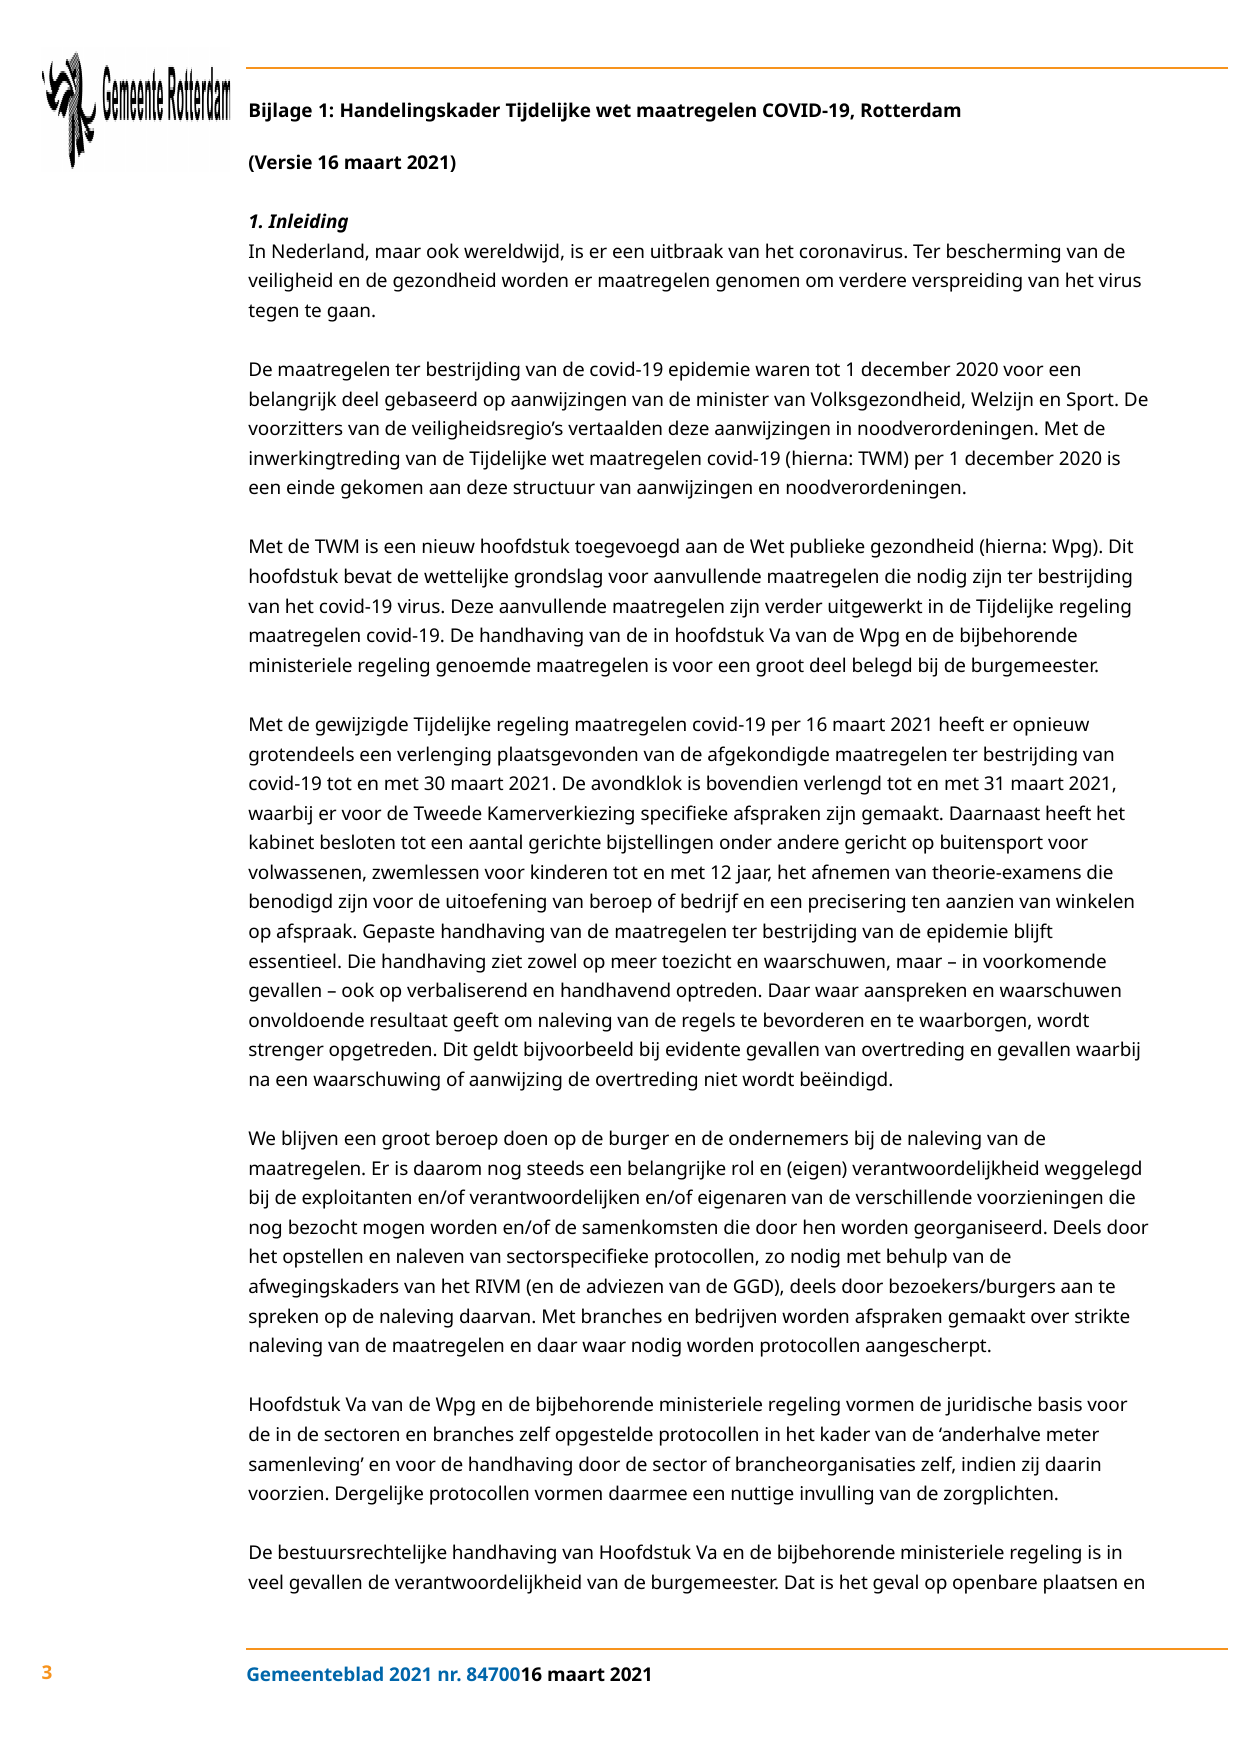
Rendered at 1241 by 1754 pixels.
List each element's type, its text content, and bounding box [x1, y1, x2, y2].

text Bijlage 1: Handelingskader Tijdelijke wet maatregelen COVID-19, Rotterdam [248, 95, 1152, 123]
text In Nederland, maar ook wereldwijd, is er een uitbraak van het coronavirus. Ter bescherming van de veiligheid en de gezondheid worden er maatregelen genomen om verdere verspreiding van het virus tegen te gaan. [248, 238, 1152, 323]
text De maatregelen ter bestrijding van de covid-19 epidemie waren tot 1 december 2020 voor een belangrijk deel gebaseerd op aanwijzingen van de minister van Volksgezondheid, Welzijn en Sport. De voorzitters van de veiligheidsregio’s vertaalden deze aanwijzingen in noodverordeningen. Met de inwerkingtreding van de Tijdelijke wet maatregelen covid-19 (hierna: TWM) per 1 december 2020 is een einde gekomen aan deze structuur van aanwijzingen en noodverordeningen. [248, 356, 1152, 500]
text Met de gewijzigde Tijdelijke regeling maatregelen covid-19 per 16 maart 2021 heeft er opnieuw grotendeels een verlenging plaatsgevonden van de afgekondigde maatregelen ter bestrijding van covid-19 tot en met 30 maart 2021. De avondklok is bovendien verlengd tot en met 31 maart 2021, waarbij er voor de Tweede Kamerverkiezing specifieke afspraken zijn gemaakt. Daarnaast heeft het kabinet besloten tot een aantal gerichte bijstellingen onder andere gericht op buitensport voor volwassenen, zwemlessen voor kinderen tot en met 12 jaar, het afnemen van theorie-examens die benodigd zijn voor de uitoefening van beroep of bedrijf en een precisering ten aanzien van winkelen op afspraak. Gepaste handhaving van de maatregelen ter bestrijding van de epidemie blijft essentieel. Die handhaving ziet zowel op meer toezicht en waarschuwen, maar – in voorkomende gevallen – ook op verbaliserend en handhavend optreden. Daar waar aanspreken en waarschuwen onvoldoende resultaat geeft om naleving van de regels te bevorderen en te waarborgen, wordt strenger opgetreden. Dit geldt bijvoorbeeld bij evidente gevallen van overtreding en gevallen waarbij na een waarschuwing of aanwijzing de overtreding niet wordt beëindigd. [248, 711, 1152, 1092]
text Met de TWM is een nieuw hoofdstuk toegevoegd aan de Wet publieke gezondheid (hierna: Wpg). Dit hoofdstuk bevat de wettelijke grondslag voor aanvullende maatregelen die nodig zijn ter bestrijding van het covid-19 virus. Deze aanvullende maatregelen zijn verder uitgewerkt in de Tijdelijke regeling maatregelen covid-19. De handhaving van de in hoofdstuk Va van de Wpg en de bijbehorende ministeriele regeling genoemde maatregelen is voor een groot deel belegd bij de burgemeester. [248, 534, 1152, 678]
text Hoofdstuk Va van de Wpg en de bijbehorende ministeriele regeling vormen de juridische basis voor de in de sectoren en branches zelf opgestelde protocollen in het kader van de ‘anderhalve meter samenleving’ en voor de handhaving door de sector of brancheorganisaties zelf, indien zij daarin voorzien. Dergelijke protocollen vormen daarmee een nuttige invulling van de zorgplichten. [248, 1392, 1152, 1506]
picture [41, 47, 231, 172]
text (Versie 16 maart 2021) [248, 149, 1152, 175]
text 1. Inleiding [248, 208, 1152, 234]
text We blijven een groot beroep doen op de burger en de ondernemers bij de naleving van de maatregelen. Er is daarom nog steeds een belangrijke rol en (eigen) verantwoordelijkheid weggelegd bij de exploitanten en/of verantwoordelijken en/of eigenaren van de verschillende voorzieningen die nog bezocht mogen worden en/of de samenkomsten die door hen worden georganiseerd. Deels door het opstellen en naleven van sectorspecifieke protocollen, zo nodig met behulp van de afwegingskaders van het RIVM (en de adviezen van de GGD), deels door bezoekers/burgers aan te spreken op de naleving daarvan. Met branches en bedrijven worden afspraken gemaakt over strikte naleving van de maatregelen en daar waar nodig worden protocollen aangescherpt. [248, 1125, 1152, 1358]
text De bestuursrechtelijke handhaving van Hoofdstuk Va en de bijbehorende ministeriele regeling is in veel gevallen de verantwoordelijkheid van de burgemeester. Dat is het geval op openbare plaatsen en [248, 1539, 1152, 1595]
